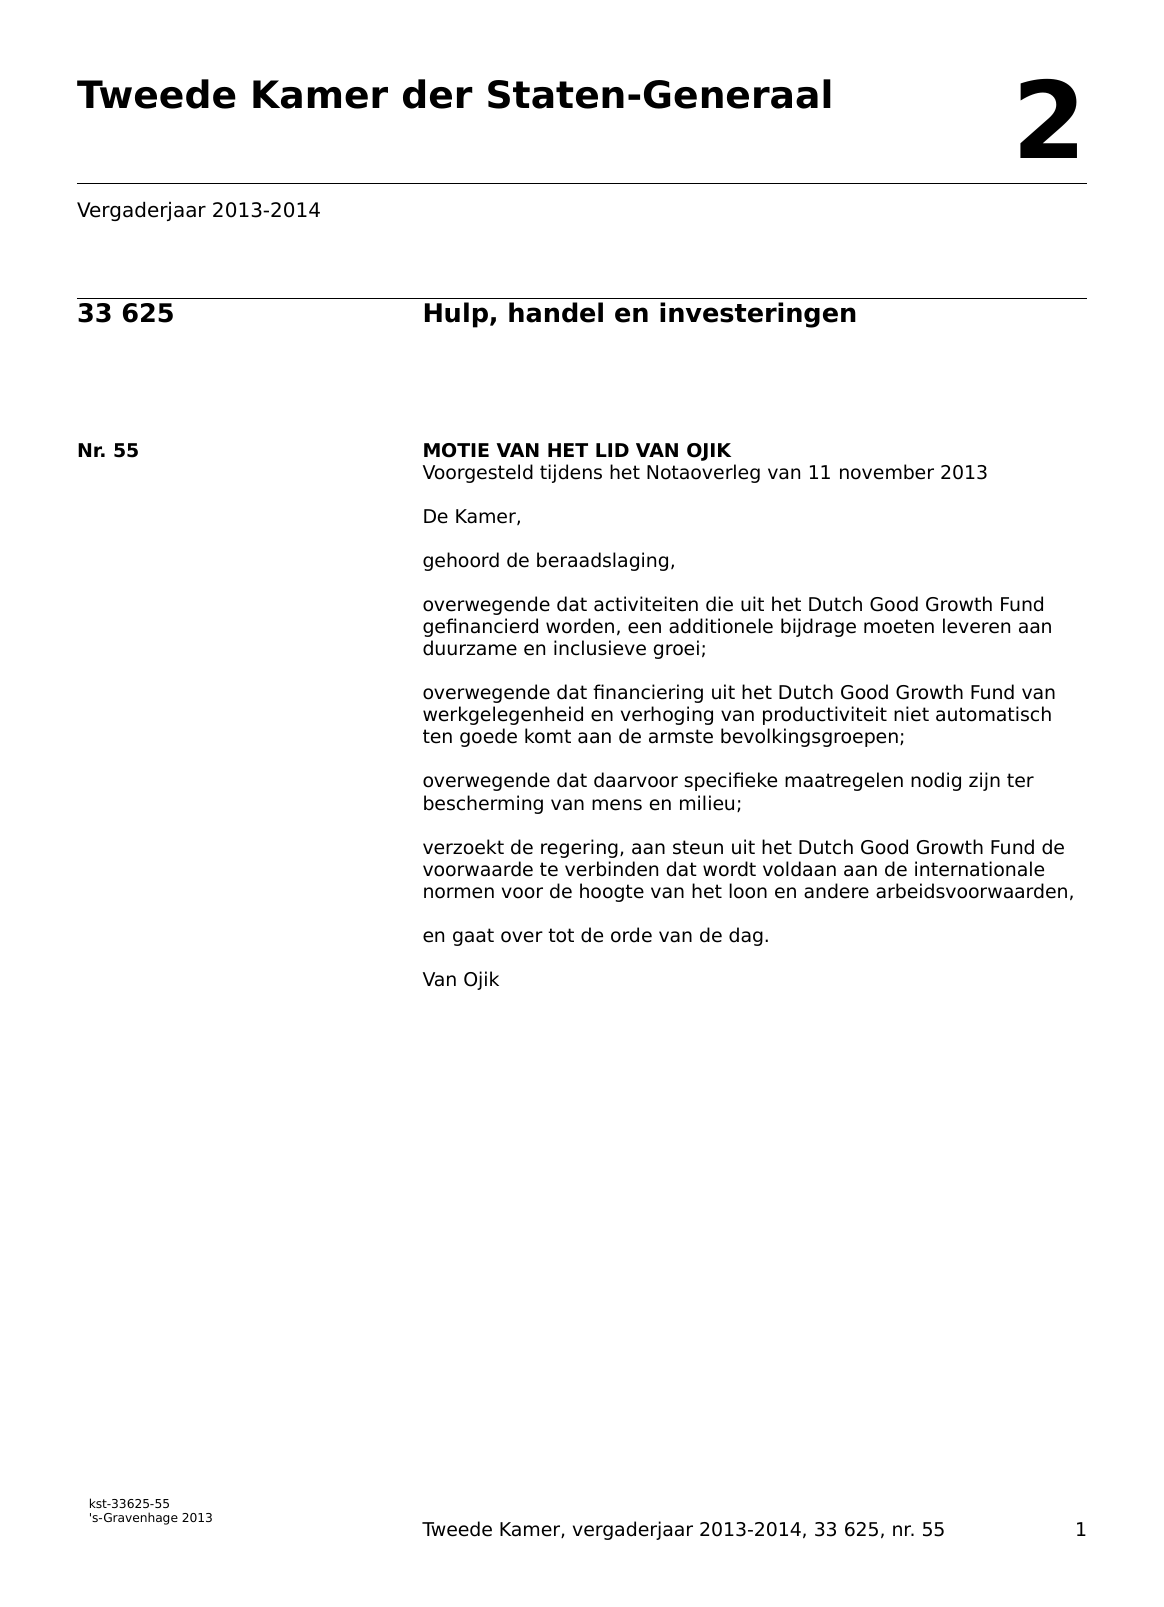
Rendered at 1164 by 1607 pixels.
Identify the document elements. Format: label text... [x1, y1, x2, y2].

table_header Tweede Kamer der Staten-Generaal [77, 59, 886, 183]
text verzoekt de regering, aan steun uit het Dutch Good Growth Fund de voorwaarde te verbinden dat wordt voldaan aan de internationale normen voor de hoogte van het loon en andere arbeidsvoorwaarden, [422, 837, 1087, 902]
text overwegende dat financiering uit het Dutch Good Growth Fund van werkgelegenheid en verhoging van productiviteit niet automatisch ten goede komt aan de armste bevolkingsgroepen; [422, 682, 1087, 748]
table_cell Vergaderjaar 2013-2014 [77, 184, 1087, 298]
text en gaat over tot de orde van de dag. [422, 925, 1087, 947]
text Van Ojik [422, 969, 1087, 991]
text overwegende dat daarvoor specifieke maatregelen nodig zijn ter bescherming van mens en milieu; [422, 770, 1087, 814]
text Voorgesteld tijdens het Notaoverleg van 11 november 2013 [422, 462, 1087, 484]
text De Kamer, [422, 506, 1087, 528]
table_header 2 [886, 59, 1087, 183]
text 's-Gravenhage 2013 [88, 1511, 323, 1525]
text kst-33625-55 [88, 1497, 323, 1511]
text gehoord de beraadslaging, [422, 550, 1087, 572]
subtitle 33 625 Hulp, handel en investeringen [77, 299, 1087, 329]
subtitle Nr. 55 MOTIE VAN HET LID VAN OJIK [77, 440, 1087, 462]
text overwegende dat activiteiten die uit het Dutch Good Growth Fund gefinancierd worden, een additionele bijdrage moeten leveren aan duurzame en inclusieve groei; [422, 594, 1087, 660]
